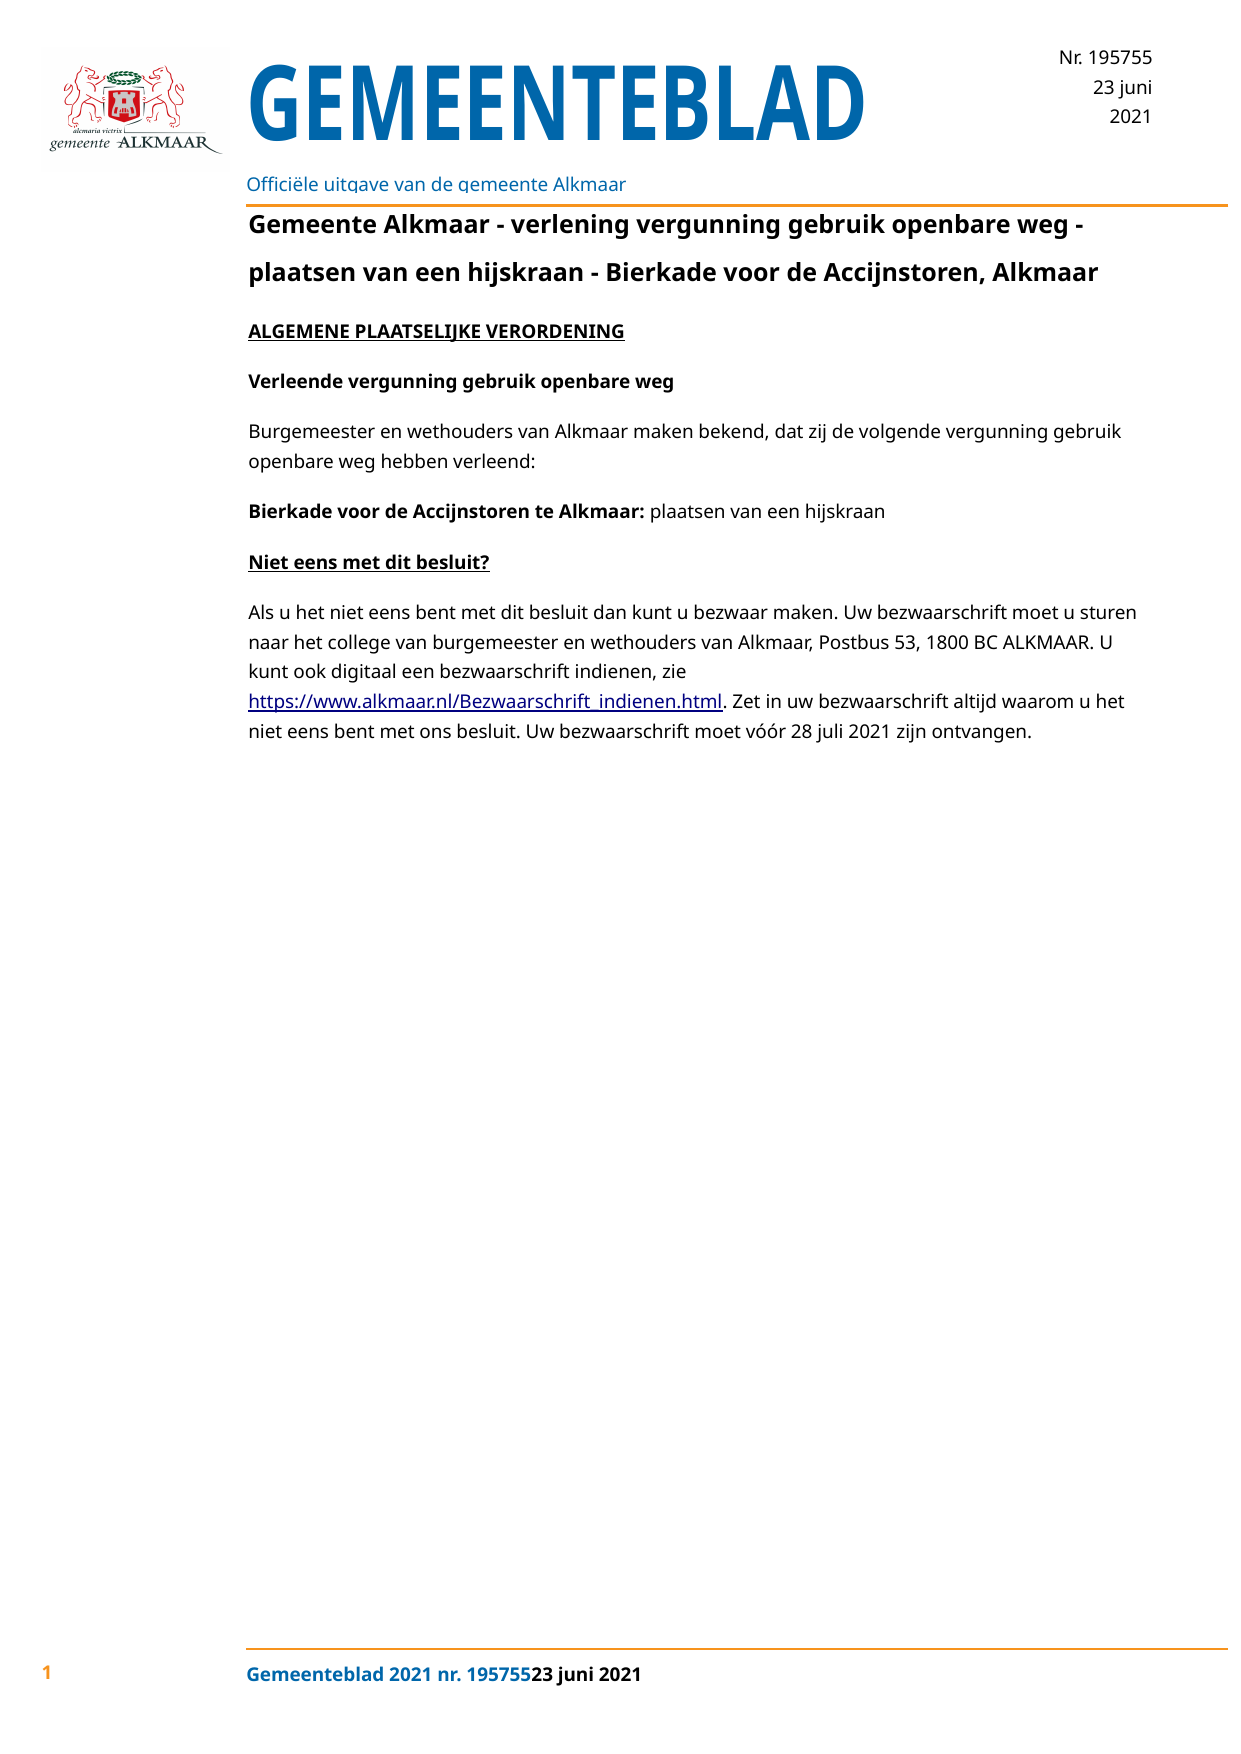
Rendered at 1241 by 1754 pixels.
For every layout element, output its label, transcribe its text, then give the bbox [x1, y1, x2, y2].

text Als u het niet eens bent met dit besluit dan kunt u bezwaar maken. Uw bezwaarschrift moet u sturen naar het college van burgemeester en wethouders van Alkmaar, Postbus 53, 1800 BC ALKMAAR. U kunt ook digitaal een bezwaarschrift indienen, zie https://www.alkmaar.nl/Bezwaarschrift_indienen.html. Zet in uw bezwaarschrift altijd waarom u het niet eens bent met ons besluit. Uw bezwaarschrift moet vóór 28 juli 2021 zijn ontvangen. [248, 599, 1152, 744]
text Gemeente Alkmaar - verlening vergunning gebruik openbare weg - plaatsen van een hijskraan - Bierkade voor de Accijnstoren, Alkmaar [248, 207, 1152, 288]
text ALGEMENE PLAATSELIJKE VERORDENING [248, 318, 1152, 344]
text Bierkade voor de Accijnstoren te Alkmaar: plaatsen van een hijskraan [248, 499, 1152, 524]
picture [41, 47, 231, 172]
text Verleende vergunning gebruik openbare weg [248, 368, 1152, 394]
text Burgemeester en wethouders van Alkmaar maken bekend, dat zij de volgende vergunning gebruik openbare weg hebben verleend: [248, 419, 1152, 474]
text Niet eens met dit besluit? [248, 549, 1152, 575]
